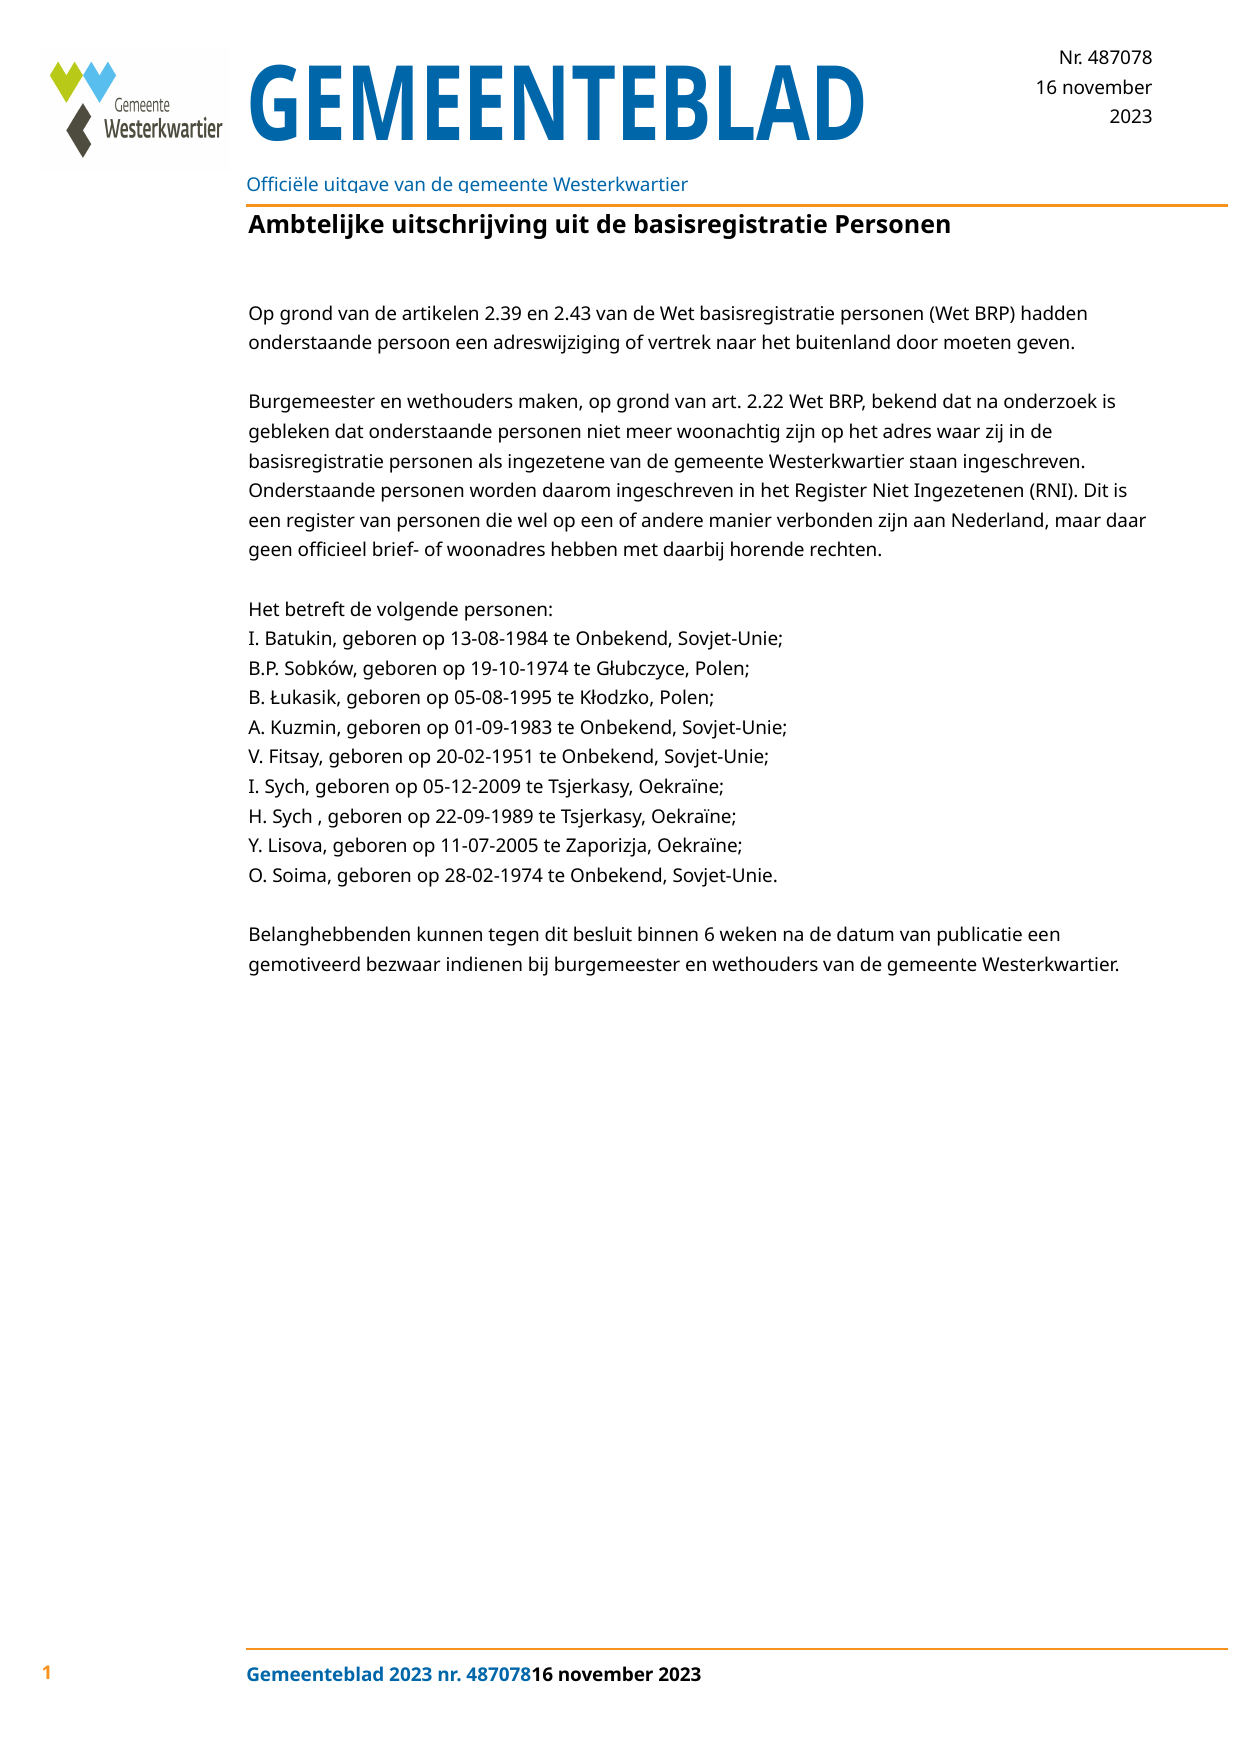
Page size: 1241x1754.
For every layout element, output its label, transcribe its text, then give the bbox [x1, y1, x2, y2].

text B.P. Sobków, geboren op 19-10-1974 te Głubczyce, Polen; [248, 655, 1152, 681]
text I. Sych, geboren op 05-12-2009 te Tsjerkasy, Oekraïne; [248, 773, 1152, 799]
text Ambtelijke uitschrijving uit de basisregistratie Personen [248, 207, 1152, 241]
text Op grond van de artikelen 2.39 en 2.43 van de Wet basisregistratie personen (Wet BRP) hadden onderstaande persoon een adreswijziging of vertrek naar het buitenland door moeten geven. [248, 300, 1152, 355]
text H. Sych , geboren op 22-09-1989 te Tsjerkasy, Oekraïne; [248, 803, 1152, 828]
text Het betreft de volgende personen: [248, 596, 1152, 621]
text Y. Lisova, geboren op 11-07-2005 te Zaporizja, Oekraïne; [248, 832, 1152, 858]
text I. Batukin, geboren op 13-08-1984 te Onbekend, Sovjet-Unie; [248, 625, 1152, 651]
text O. Soima, geboren op 28-02-1974 te Onbekend, Sovjet-Unie. [248, 862, 1152, 888]
text Burgemeester en wethouders maken, op grond van art. 2.22 Wet BRP, bekend dat na onderzoek is gebleken dat onderstaande personen niet meer woonachtig zijn op het adres waar zij in de basisregistratie personen als ingezetene van de gemeente Westerkwartier staan ingeschreven. Onderstaande personen worden daarom ingeschreven in het Register Niet Ingezetenen (RNI). Dit is een register van personen die wel op een of andere manier verbonden zijn aan Nederland, maar daar geen officieel brief- of woonadres hebben met daarbij horende rechten. [248, 389, 1152, 562]
text V. Fitsay, geboren op 20-02-1951 te Onbekend, Sovjet-Unie; [248, 744, 1152, 769]
text B. Łukasik, geboren op 05-08-1995 te Kłodzko, Polen; [248, 684, 1152, 710]
picture [41, 47, 231, 172]
text A. Kuzmin, geboren op 01-09-1983 te Onbekend, Sovjet-Unie; [248, 714, 1152, 740]
text Belanghebbenden kunnen tegen dit besluit binnen 6 weken na de datum van publicatie een gemotiveerd bezwaar indienen bij burgemeester en wethouders van de gemeente Westerkwartier. [248, 921, 1152, 976]
